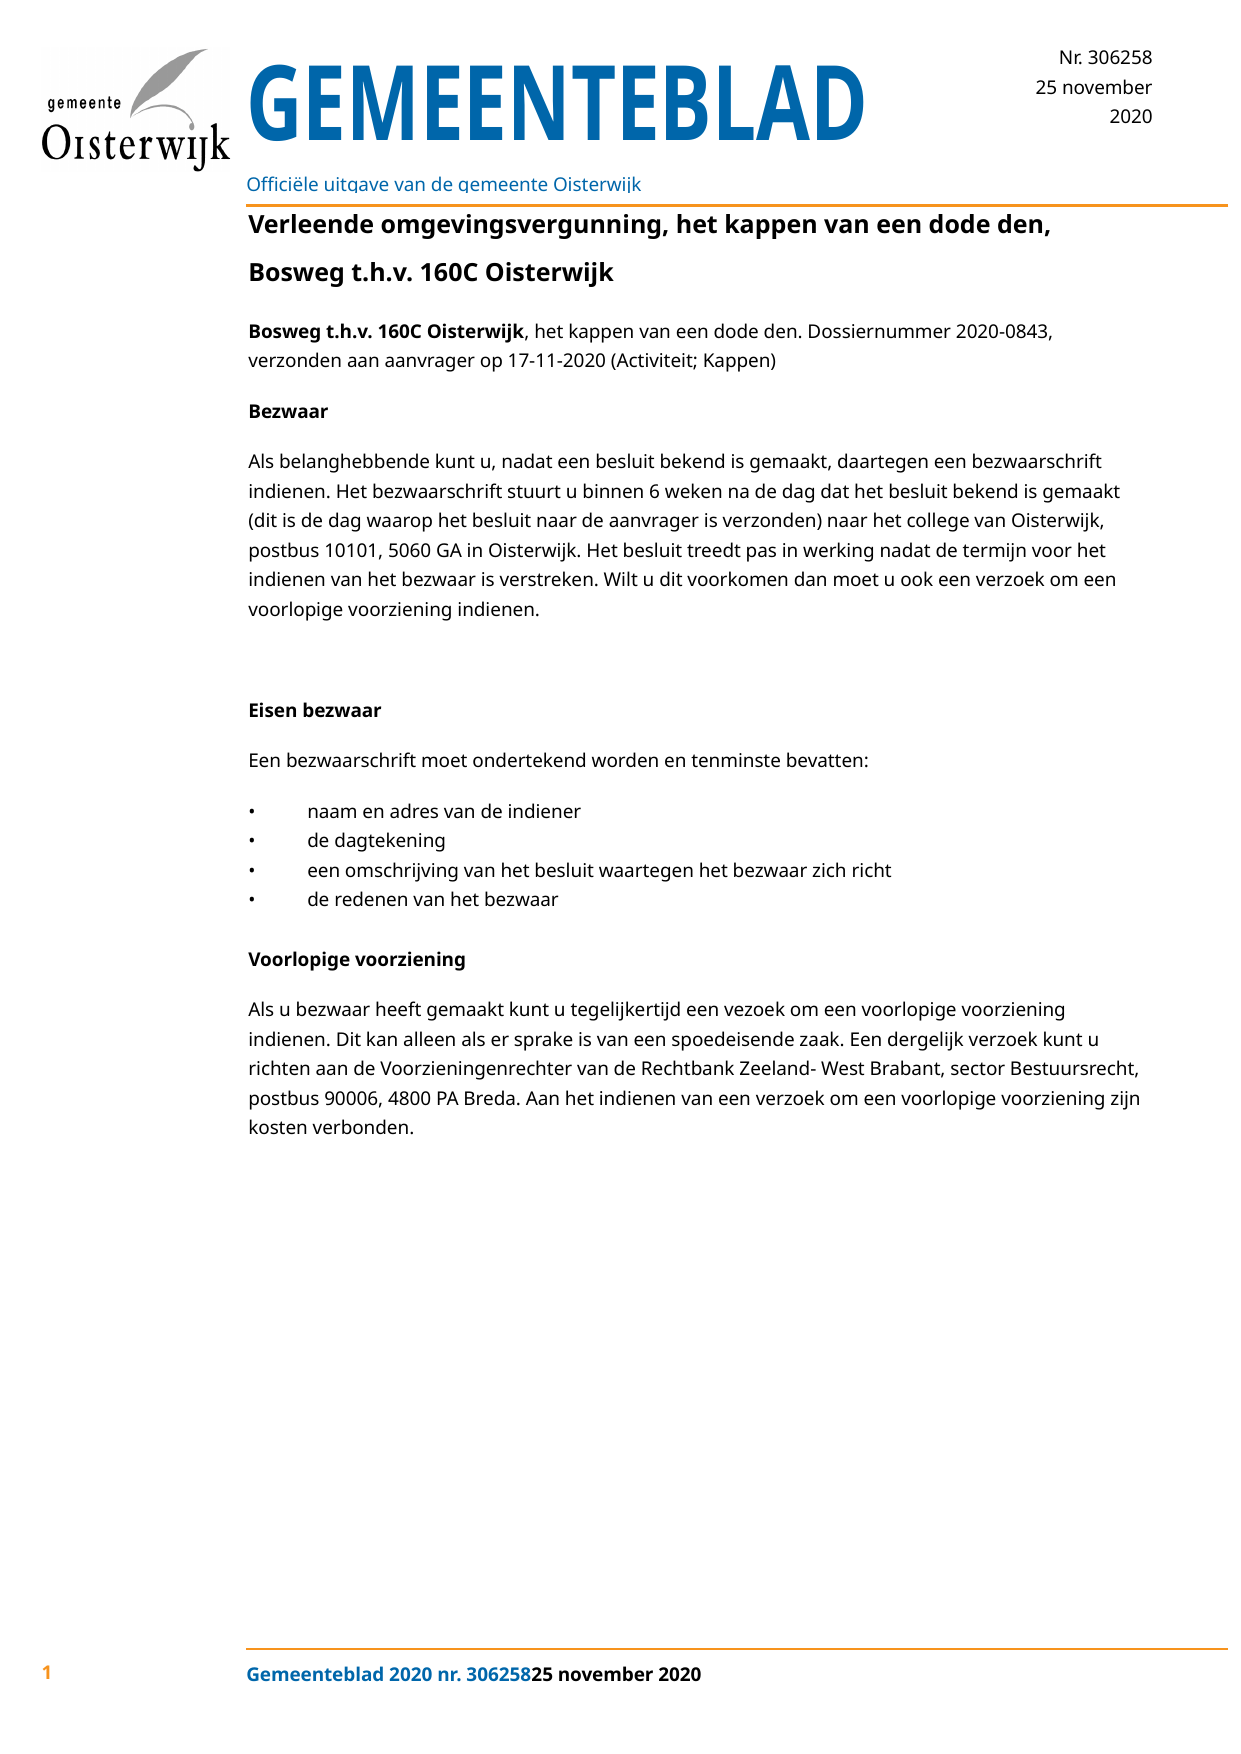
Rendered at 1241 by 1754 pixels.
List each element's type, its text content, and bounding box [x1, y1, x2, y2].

list een omschrijving van het besluit waartegen het bezwaar zich richt [248, 857, 1152, 883]
text Een bezwaarschrift moet ondertekend worden en tenminste bevatten: [248, 747, 1152, 773]
list naam en adres van de indiener [248, 798, 1152, 824]
text Bosweg t.h.v. 160C Oisterwijk, het kappen van een dode den. Dossiernummer 2020-0843, verzonden aan aanvrager op 17-11-2020 (Activiteit; Kappen) [248, 318, 1152, 373]
text Verleende omgevingsvergunning, het kappen van een dode den, Bosweg t.h.v. 160C Oisterwijk [248, 207, 1152, 288]
picture [41, 47, 231, 172]
text Voorlopige voorziening [248, 946, 1152, 972]
text Als belanghebbende kunt u, nadat een besluit bekend is gemaakt, daartegen een bezwaarschrift indienen. Het bezwaarschrift stuurt u binnen 6 weken na de dag dat het besluit bekend is gemaakt (dit is de dag waarop het besluit naar de aanvrager is verzonden) naar het college van Oisterwijk, postbus 10101, 5060 GA in Oisterwijk. Het besluit treedt pas in werking nadat de termijn voor het indienen van het bezwaar is verstreken. Wilt u dit voorkomen dan moet u ook een verzoek om een voorlopige voorziening indienen. [248, 448, 1152, 622]
list de redenen van het bezwaar [248, 887, 1152, 912]
text Als u bezwaar heeft gemaakt kunt u tegelijkertijd een vezoek om een voorlopige voorziening indienen. Dit kan alleen als er sprake is van een spoedeisende zaak. Een dergelijk verzoek kunt u richten aan de Voorzieningenrechter van de Rechtbank Zeeland- West Brabant, sector Bestuursrecht, postbus 90006, 4800 PA Breda. Aan het indienen van een verzoek om een voorlopige voorziening zijn kosten verbonden. [248, 996, 1152, 1140]
text Bezwaar [248, 398, 1152, 424]
list de dagtekening [248, 827, 1152, 853]
text Eisen bezwaar [248, 697, 1152, 723]
